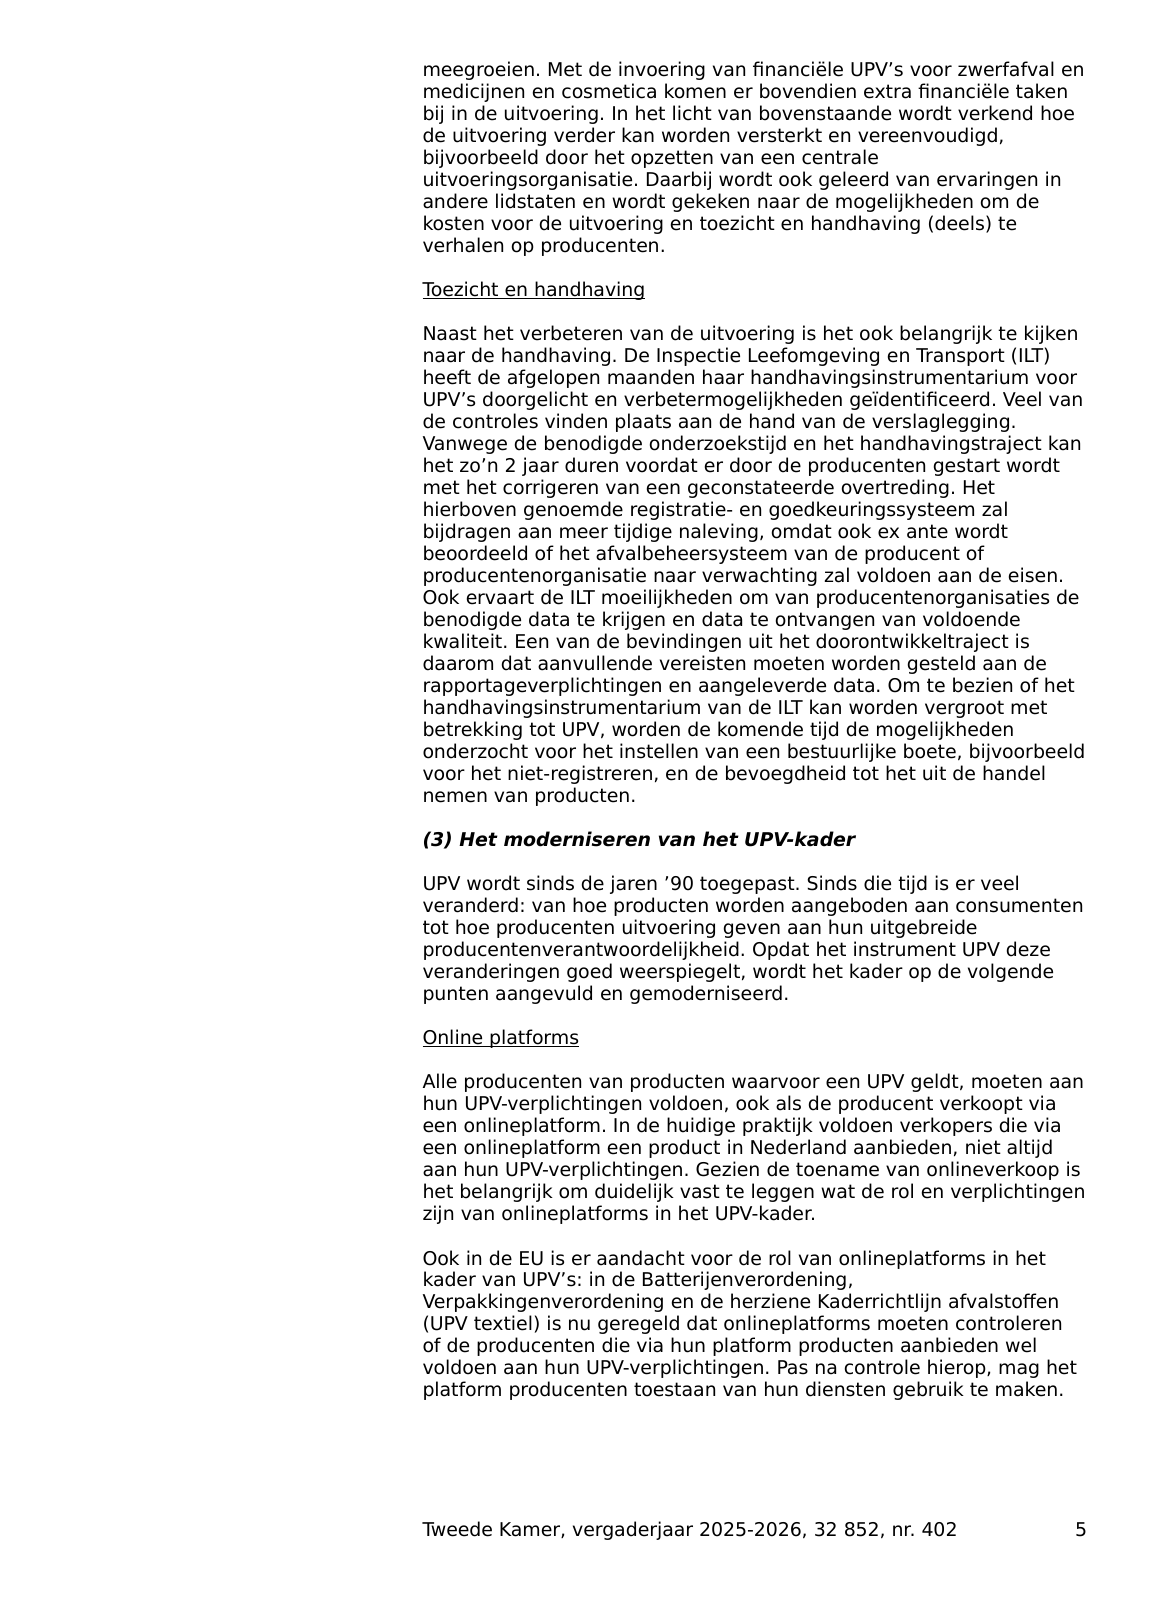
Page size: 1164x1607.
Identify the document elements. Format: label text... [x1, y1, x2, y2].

text meegroeien. Met de invoering van financiële UPV’s voor zwerfafval en medicijnen en cosmetica komen er bovendien extra financiële taken bij in de uitvoering. In het licht van bovenstaande wordt verkend hoe de uitvoering verder kan worden versterkt en vereenvoudigd, bijvoorbeeld door het opzetten van een centrale uitvoeringsorganisatie. Daarbij wordt ook geleerd van ervaringen in andere lidstaten en wordt gekeken naar de mogelijkheden om de kosten voor de uitvoering en toezicht en handhaving (deels) te verhalen op producenten. [422, 59, 1087, 257]
text UPV wordt sinds de jaren ’90 toegepast. Sinds die tijd is er veel veranderd: van hoe producten worden aangeboden aan consumenten tot hoe producenten uitvoering geven aan hun uitgebreide producentenverantwoordelijkheid. Opdat het instrument UPV deze veranderingen goed weerspiegelt, wordt het kader op de volgende punten aangevuld en gemoderniseerd. [422, 873, 1087, 1005]
text Ook in de EU is er aandacht voor de rol van onlineplatforms in het kader van UPV’s: in de Batterijenverordening, Verpakkingenverordening en de herziene Kaderrichtlijn afvalstoffen (UPV textiel) is nu geregeld dat onlineplatforms moeten controleren of de producenten die via hun platform producten aanbieden wel voldoen aan hun UPV-verplichtingen. Pas na controle hierop, mag het platform producenten toestaan van hun diensten gebruik te maken. [422, 1247, 1087, 1401]
subtitle (3) Het moderniseren van het UPV-kader [422, 829, 1087, 851]
text Alle producenten van producten waarvoor een UPV geldt, moeten aan hun UPV-verplichtingen voldoen, ook als de producent verkoopt via een onlineplatform. In de huidige praktijk voldoen verkopers die via een onlineplatform een product in Nederland aanbieden, niet altijd aan hun UPV-verplichtingen. Gezien de toename van onlineverkoop is het belangrijk om duidelijk vast te leggen wat de rol en verplichtingen zijn van onlineplatforms in het UPV-kader. [422, 1071, 1087, 1225]
text Naast het verbeteren van de uitvoering is het ook belangrijk te kijken naar de handhaving. De Inspectie Leefomgeving en Transport (ILT) heeft de afgelopen maanden haar handhavingsinstrumentarium voor UPV’s doorgelicht en verbetermogelijkheden geïdentificeerd. Veel van de controles vinden plaats aan de hand van de verslaglegging. Vanwege de benodigde onderzoekstijd en het handhavingstraject kan het zo’n 2 jaar duren voordat er door de producenten gestart wordt met het corrigeren van een geconstateerde overtreding. Het hierboven genoemde registratie- en goedkeuringssysteem zal bijdragen aan meer tijdige naleving, omdat ook ex ante wordt beoordeeld of het afvalbeheersysteem van de producent of producentenorganisatie naar verwachting zal voldoen aan de eisen. Ook ervaart de ILT moeilijkheden om van producentenorganisaties de benodigde data te krijgen en data te ontvangen van voldoende kwaliteit. Een van de bevindingen uit het doorontwikkeltraject is daarom dat aanvullende vereisten moeten worden gesteld aan de rapportageverplichtingen en aangeleverde data. Om te bezien of het handhavingsinstrumentarium van de ILT kan worden vergroot met betrekking tot UPV, worden de komende tijd de mogelijkheden onderzocht voor het instellen van een bestuurlijke boete, bijvoorbeeld voor het niet-registreren, en de bevoegdheid tot het uit de handel nemen van producten. [422, 323, 1087, 807]
subtitle Toezicht en handhaving [422, 279, 1087, 301]
subtitle Online platforms [422, 1027, 1087, 1049]
